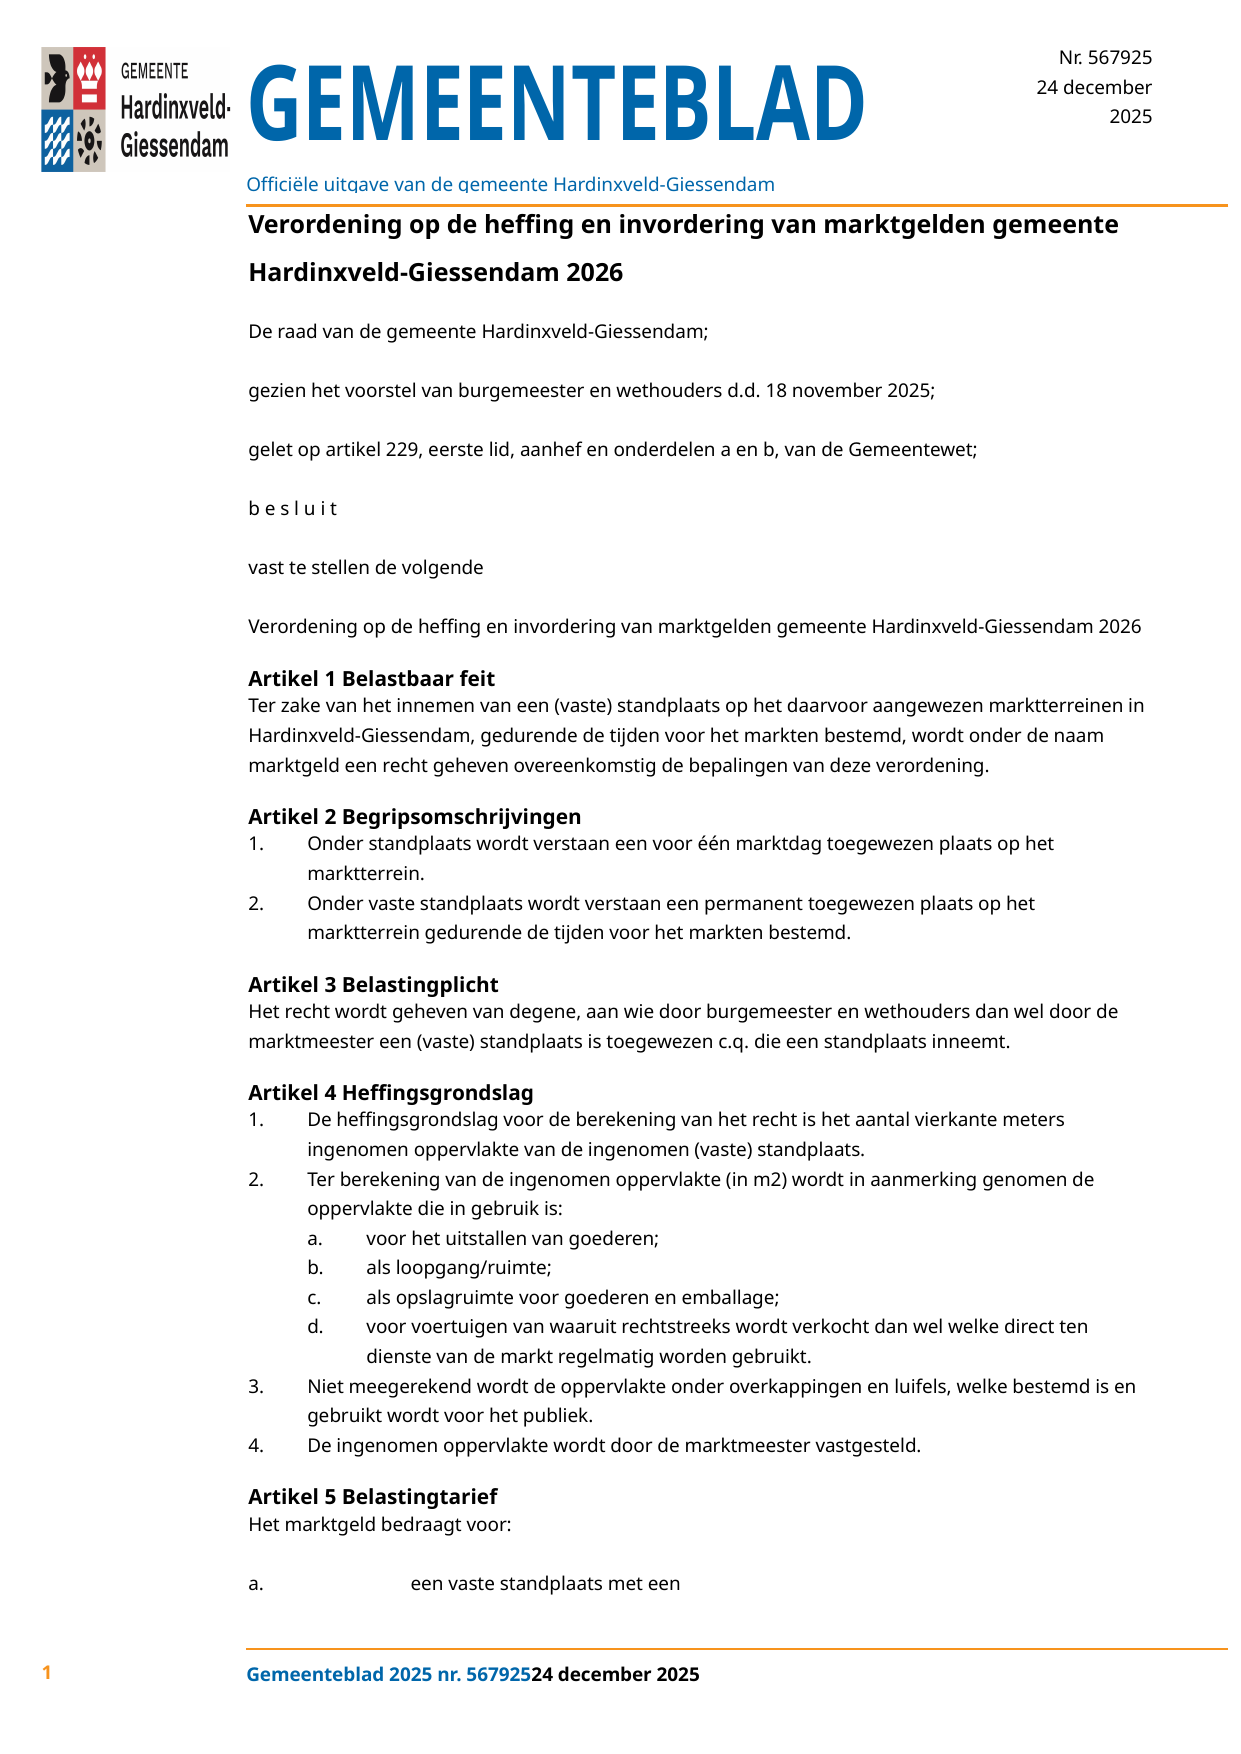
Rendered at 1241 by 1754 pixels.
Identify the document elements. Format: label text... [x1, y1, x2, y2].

text Artikel 3 Belastingplicht [248, 970, 1152, 998]
text Artikel 1 Belastbaar feit [248, 664, 1152, 693]
text Artikel 2 Begripsomschrijvingen [248, 802, 1152, 831]
text De raad van de gemeente Hardinxveld-Giessendam; [248, 318, 1152, 344]
text Ter zake van het innemen van een (vaste) standplaats op het daarvoor aangewezen marktterreinen in Hardinxveld-Giessendam, gedurende de tijden voor het markten bestemd, wordt onder de naam marktgeld een recht geheven overeenkomstig de bepalingen van deze verordening. [248, 693, 1152, 777]
text vast te stellen de volgende [248, 554, 1152, 580]
table_header [989, 1570, 1152, 1596]
text gezien het voorstel van burgemeester en wethouders d.d. 18 november 2025; [248, 377, 1152, 403]
list De heffingsgrondslag voor de berekening van het recht is het aantal vierkante meters ingenomen oppervlakte van de ingenomen (vaste) standplaats. [248, 1107, 1152, 1162]
text Artikel 4 Heffingsgrondslag [248, 1078, 1152, 1107]
table_header a. [248, 1570, 410, 1596]
text gelet op artikel 229, eerste lid, aanhef en onderdelen a en b, van de Gemeentewet; [248, 436, 1152, 462]
list als loopgang/ruimte; [307, 1254, 1152, 1280]
text b e s l u i t [248, 495, 1152, 521]
picture [41, 47, 231, 172]
list voor voertuigen van waaruit rechtstreeks wordt verkocht dan wel welke direct ten dienste van de markt regelmatig worden gebruikt. [307, 1314, 1152, 1369]
text Het marktgeld bedraagt voor: [248, 1511, 1152, 1537]
text Verordening op de heffing en invordering van marktgelden gemeente Hardinxveld-Giessendam 2026 [248, 207, 1152, 288]
list Onder standplaats wordt verstaan een voor één marktdag toegewezen plaats op het marktterrein. [248, 831, 1152, 886]
text Het recht wordt geheven van degene, aan wie door burgemeester en wethouders dan wel door de marktmeester een (vaste) standplaats is toegewezen c.q. die een standplaats inneemt. [248, 998, 1152, 1053]
table_header [827, 1570, 989, 1596]
list De ingenomen oppervlakte wordt door de marktmeester vastgesteld. [248, 1432, 1152, 1458]
list Ter berekening van de ingenomen oppervlakte (in m2) wordt in aanmerking genomen de oppervlakte die in gebruik is: [248, 1166, 1152, 1221]
list Niet meegerekend wordt de oppervlakte onder overkappingen en luifels, welke bestemd is en gebruikt wordt voor het publiek. [248, 1373, 1152, 1428]
list als opslagruimte voor goederen en emballage; [307, 1284, 1152, 1310]
text Verordening op de heffing en invordering van marktgelden gemeente Hardinxveld-Giessendam 2026 [248, 614, 1152, 639]
list Onder vaste standplaats wordt verstaan een permanent toegewezen plaats op het marktterrein gedurende de tijden voor het markten bestemd. [248, 890, 1152, 945]
table_header een vaste standplaats met een [410, 1570, 827, 1596]
text Artikel 5 Belastingtarief [248, 1482, 1152, 1511]
list voor het uitstallen van goederen; [307, 1225, 1152, 1251]
